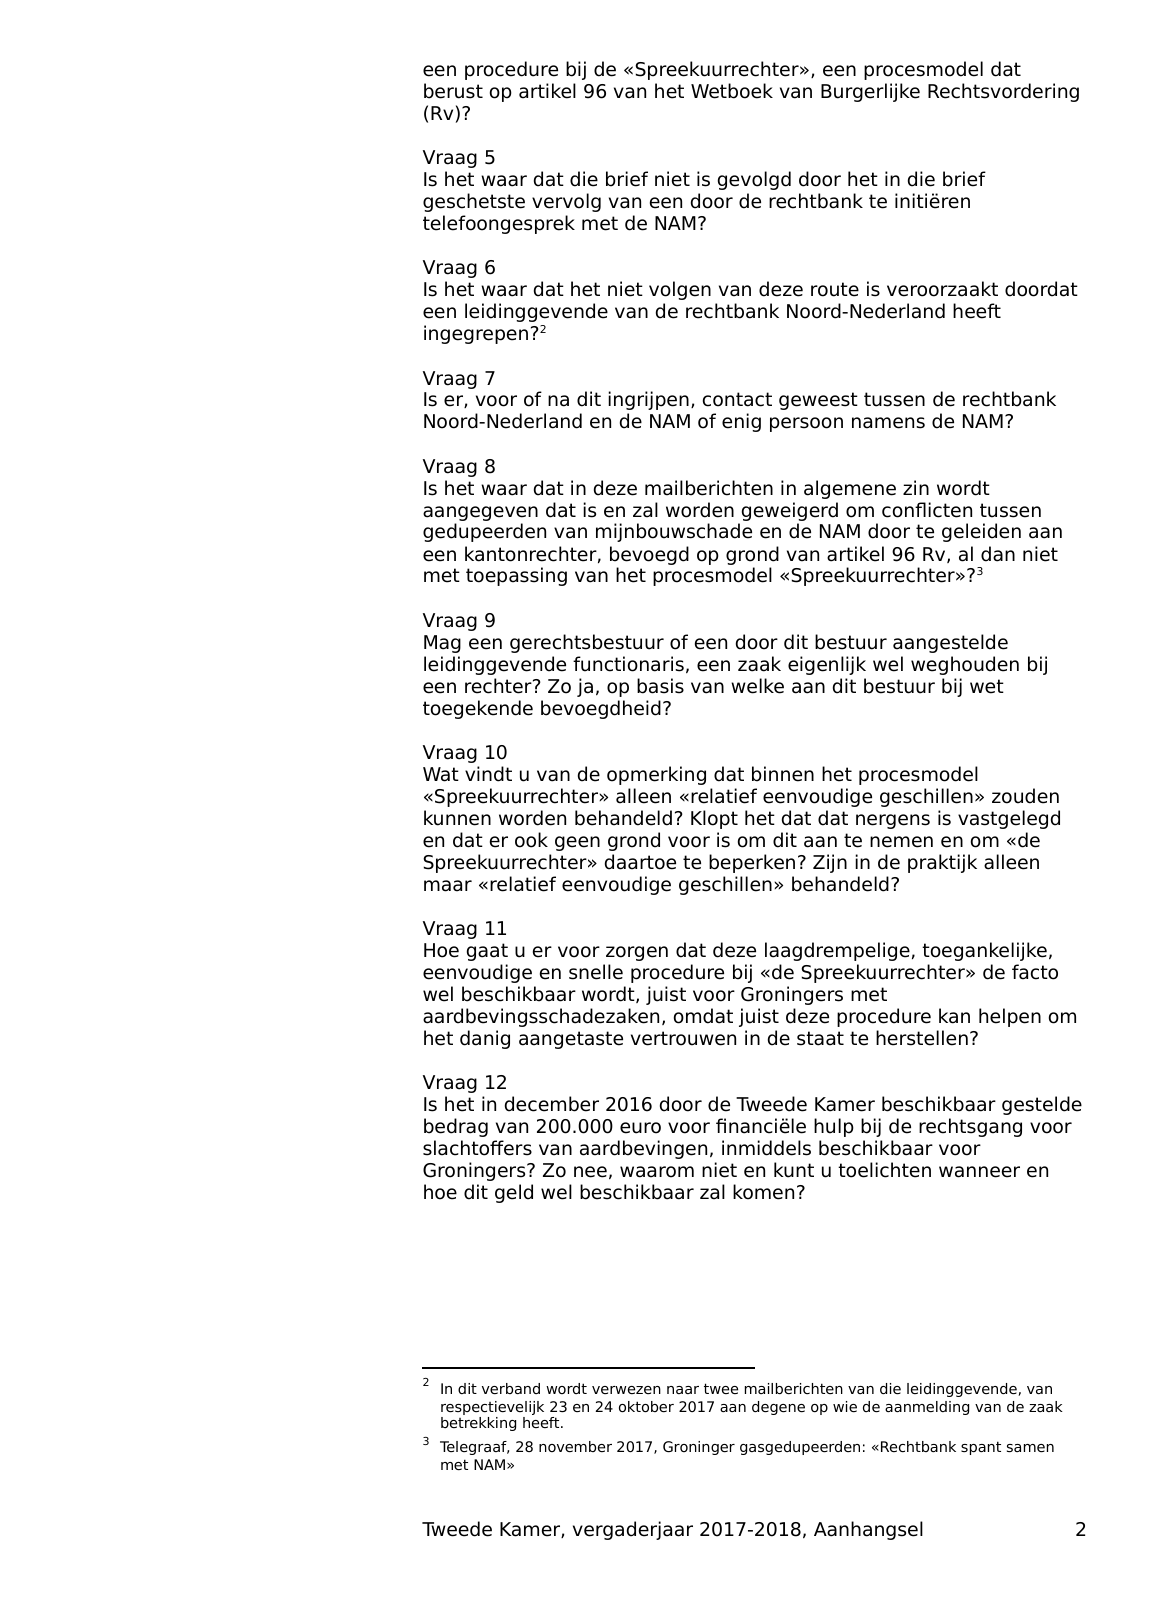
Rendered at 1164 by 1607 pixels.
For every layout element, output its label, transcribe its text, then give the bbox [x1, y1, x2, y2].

text Is er, voor of na dit ingrijpen, contact geweest tussen de rechtbank Noord-Nederland en de NAM of enig persoon namens de NAM? [422, 389, 1087, 433]
text Mag een gerechtsbestuur of een door dit bestuur aangestelde leidinggevende functionaris, een zaak eigenlijk wel weghouden bij een rechter? Zo ja, op basis van welke aan dit bestuur bij wet toegekende bevoegdheid? [422, 632, 1087, 719]
text Is het in december 2016 door de Tweede Kamer beschikbaar gestelde bedrag van 200.000 euro voor financiële hulp bij de rechtsgang voor slachtoffers van aardbevingen, inmiddels beschikbaar voor Groningers? Zo nee, waarom niet en kunt u toelichten wanneer en hoe dit geld wel beschikbaar zal komen? [422, 1094, 1087, 1204]
text Vraag 7 [422, 367, 1087, 389]
text een procedure bij de «Spreekuurrechter», een procesmodel dat berust op artikel 96 van het Wetboek van Burgerlijke Rechtsvordering (Rv)? [422, 59, 1087, 125]
text Vraag 6 [422, 257, 1087, 279]
text Vraag 11 [422, 918, 1087, 940]
text Is het waar dat die brief niet is gevolgd door het in die brief geschetste vervolg van een door de rechtbank te initiëren telefoongesprek met de NAM? [422, 169, 1087, 235]
text Vraag 5 [422, 147, 1087, 169]
text Wat vindt u van de opmerking dat binnen het procesmodel «Spreekuurrechter» alleen «relatief eenvoudige geschillen» zouden kunnen worden behandeld? Klopt het dat dat nergens is vastgelegd en dat er ook geen grond voor is om dit aan te nemen en om «de Spreekuurrechter» daartoe te beperken? Zijn in de praktijk alleen maar «relatief eenvoudige geschillen» behandeld? [422, 764, 1087, 896]
text Vraag 9 [422, 609, 1087, 632]
text Is het waar dat het niet volgen van deze route is veroorzaakt doordat een leidinggevende van de rechtbank Noord-Nederland heeft ingegrepen? [422, 279, 1087, 345]
text Vraag 8 [422, 456, 1087, 477]
text Telegraaf, 28 november 2017, Groninger gasgedupeerden: «Rechtbank spant samen met NAM» [422, 1435, 1087, 1474]
text Vraag 10 [422, 742, 1087, 764]
text In dit verband wordt verwezen naar twee mailberichten van die leidinggevende, van respectievelijk 23 en 24 oktober 2017 aan degene op wie de aanmelding van de zaak betrekking heeft. [422, 1377, 1087, 1432]
text Is het waar dat in deze mailberichten in algemene zin wordt aangegeven dat is en zal worden geweigerd om conflicten tussen gedupeerden van mijnbouwschade en de NAM door te geleiden aan een kantonrechter, bevoegd op grond van artikel 96 Rv, al dan niet met toepassing van het procesmodel «Spreekuurrechter»? [422, 477, 1087, 587]
text Hoe gaat u er voor zorgen dat deze laagdrempelige, toegankelijke, eenvoudige en snelle procedure bij «de Spreekuurrechter» de facto wel beschikbaar wordt, juist voor Groningers met aardbevingsschadezaken, omdat juist deze procedure kan helpen om het danig aangetaste vertrouwen in de staat te herstellen? [422, 940, 1087, 1049]
text Vraag 12 [422, 1072, 1087, 1094]
